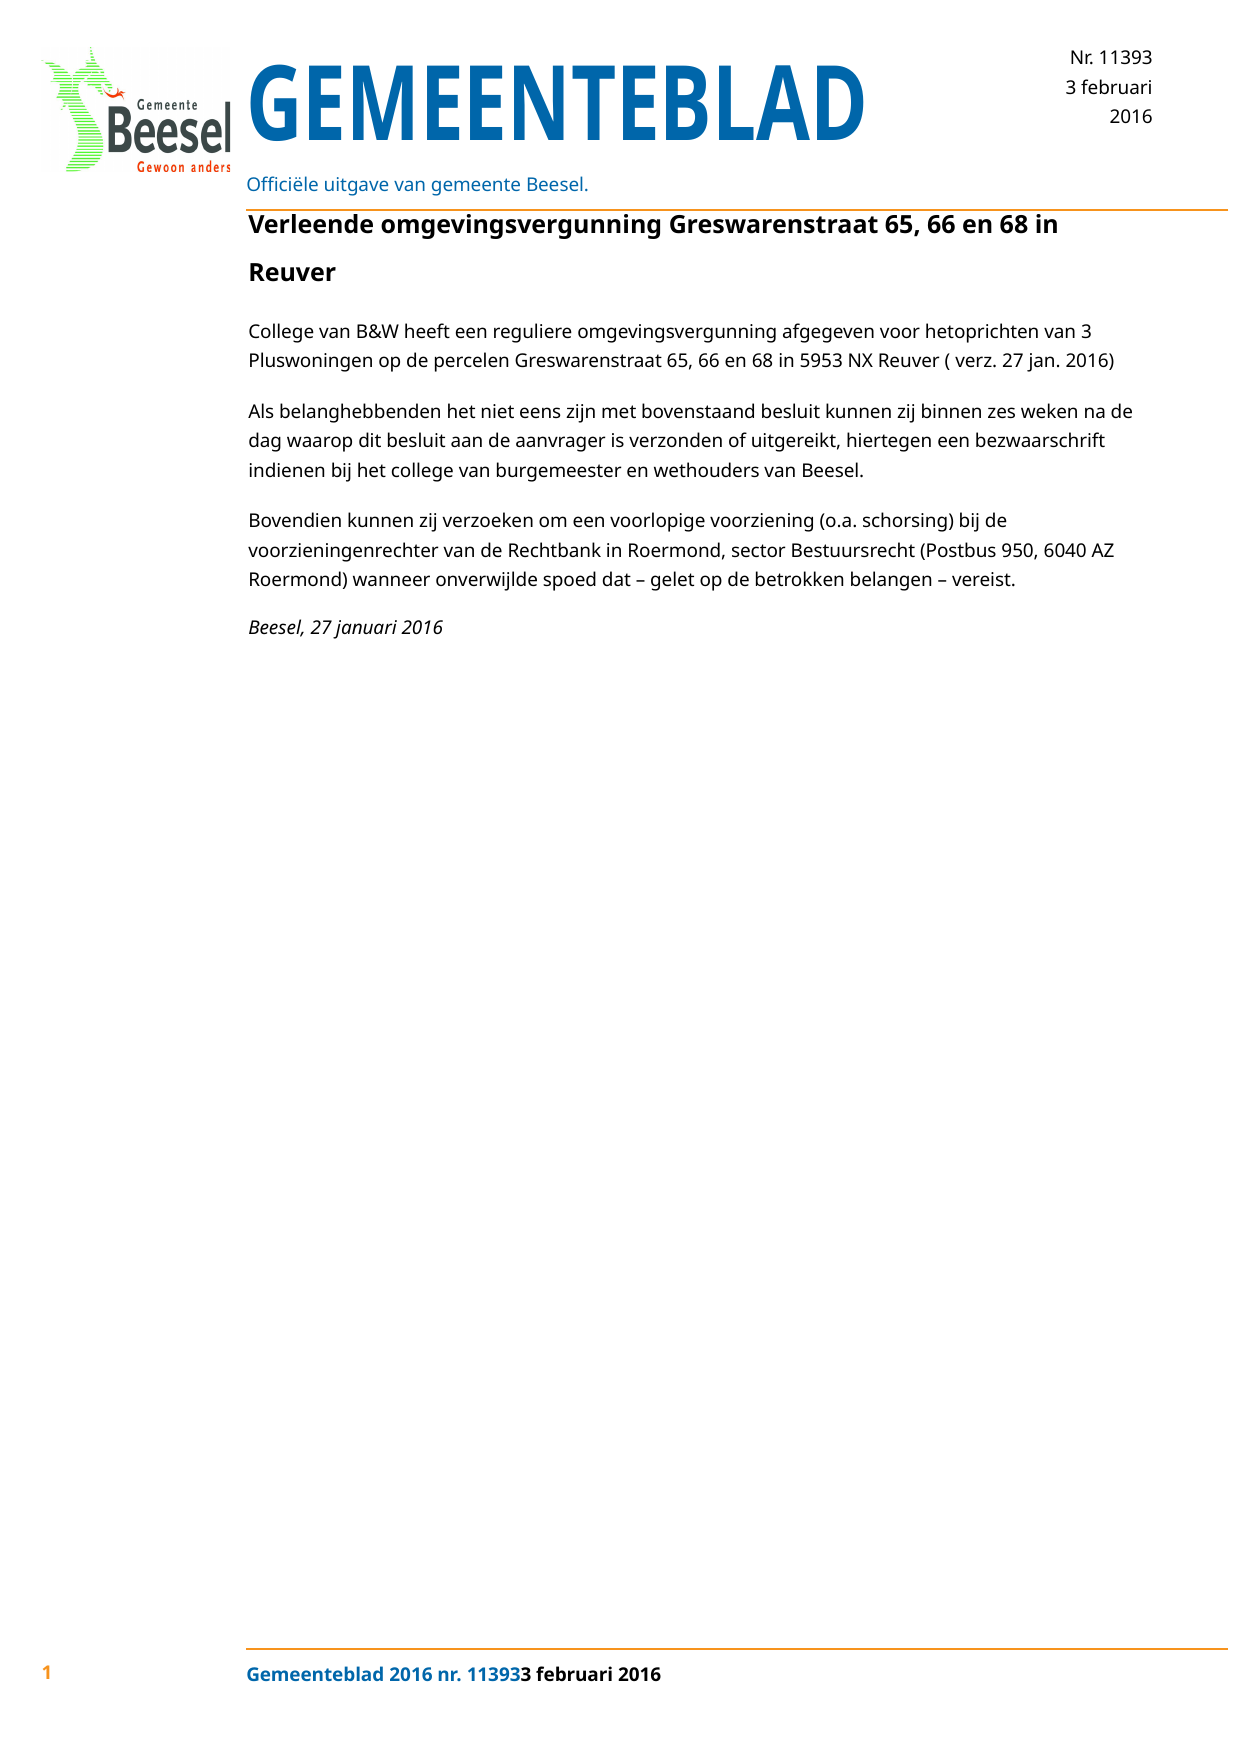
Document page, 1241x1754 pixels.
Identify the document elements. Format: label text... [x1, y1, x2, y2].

text Bovendien kunnen zij verzoeken om een voorlopige voorziening (o.a. schorsing) bij de voorzieningenrechter van de Rechtbank in Roermond, sector Bestuursrecht (Postbus 950, 6040 AZ Roermond) wanneer onverwijlde spoed dat – gelet op de betrokken belangen – vereist. [248, 507, 1152, 592]
text Beesel, 27 januari 2016 [248, 614, 1152, 640]
text Verleende omgevingsvergunning Greswarenstraat 65, 66 en 68 in Reuver [248, 211, 1152, 288]
text College van B&W heeft een reguliere omgevingsvergunning afgegeven voor hetoprichten van 3 Pluswoningen op de percelen Greswarenstraat 65, 66 en 68 in 5953 NX Reuver ( verz. 27 jan. 2016) [248, 318, 1152, 373]
text Als belanghebbenden het niet eens zijn met bovenstaand besluit kunnen zij binnen zes weken na de dag waarop dit besluit aan de aanvrager is verzonden of uitgereikt, hiertegen een bezwaarschrift indienen bij het college van burgemeester en wethouders van Beesel. [248, 398, 1152, 483]
picture [41, 47, 231, 172]
